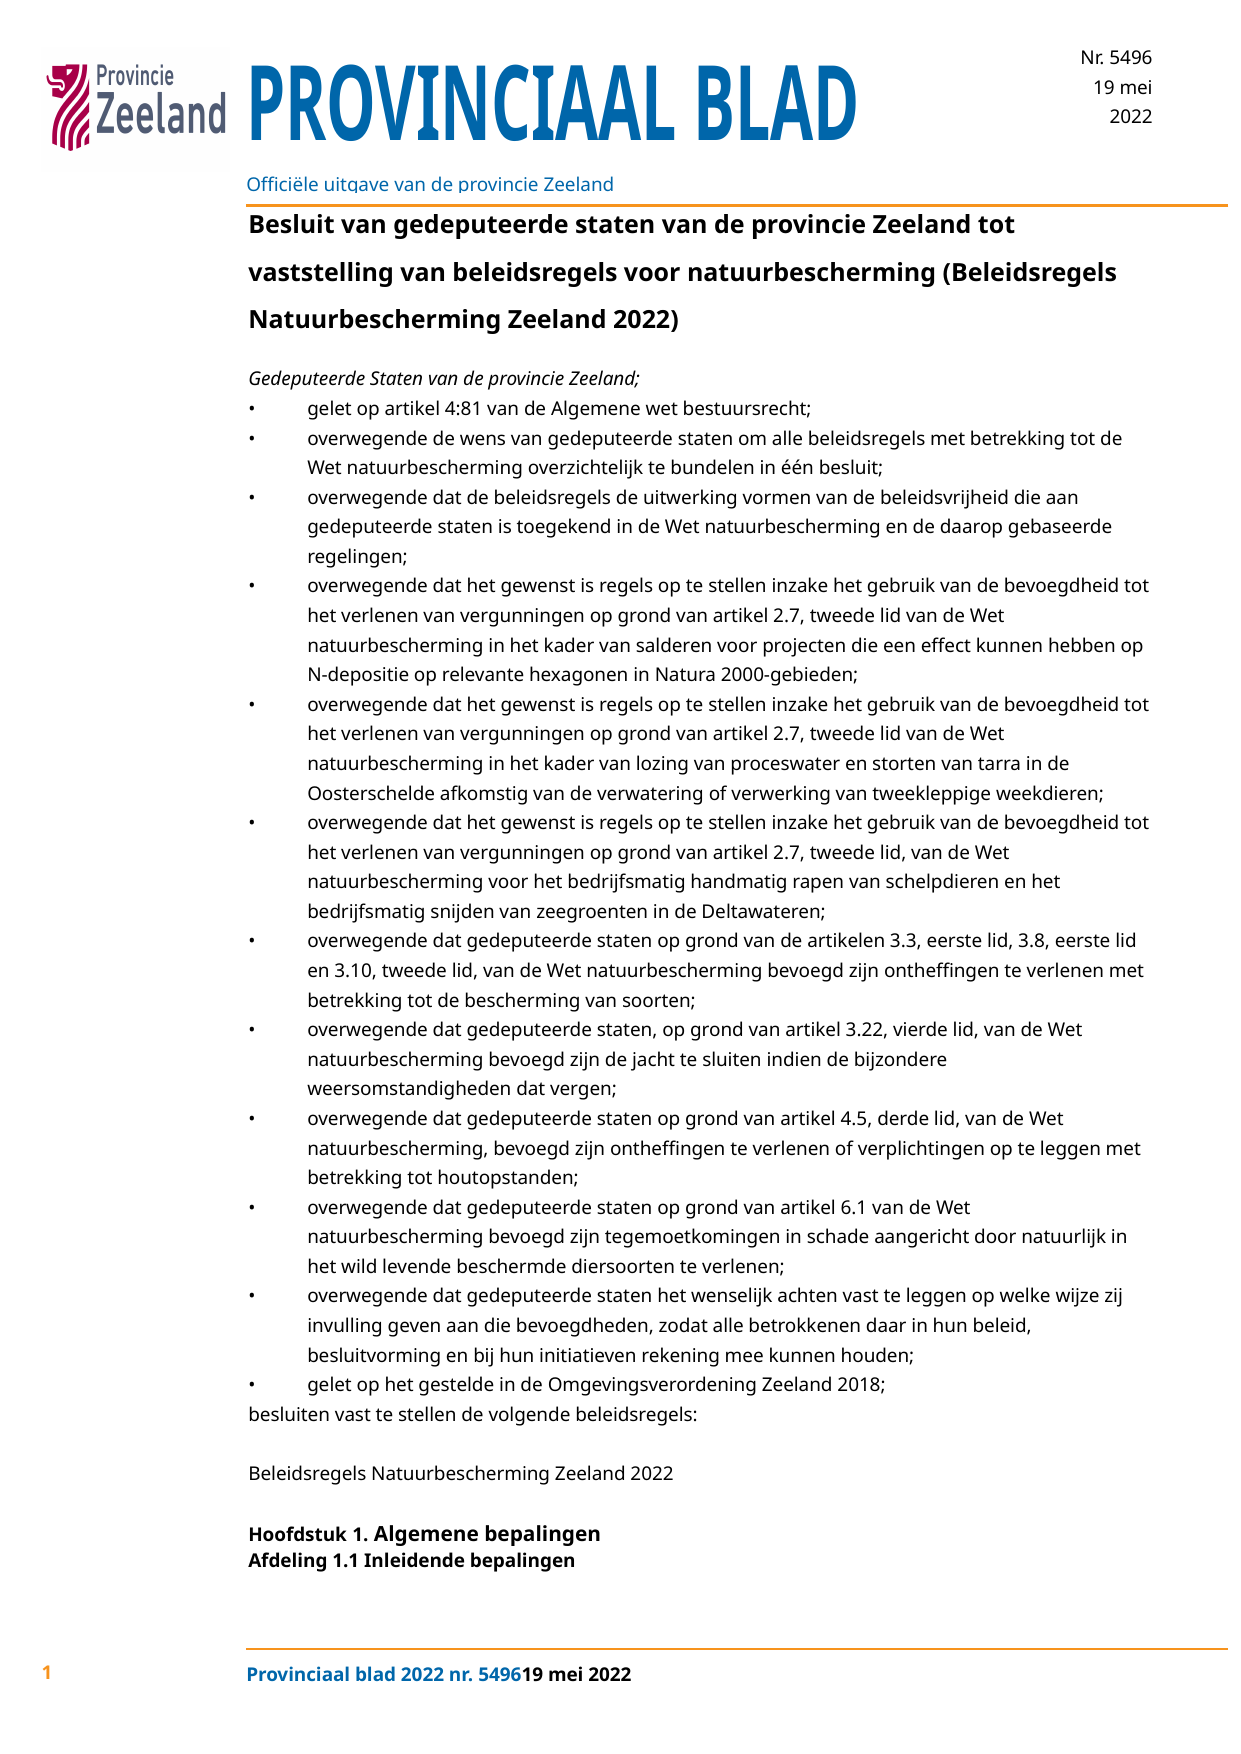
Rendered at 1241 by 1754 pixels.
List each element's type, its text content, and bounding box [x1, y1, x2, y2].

list overwegende dat gedeputeerde staten het wenselijk achten vast te leggen op welke wijze zij invulling geven aan die bevoegdheden, zodat alle betrokkenen daar in hun beleid, besluitvorming en bij hun initiatieven rekening mee kunnen houden; [248, 1283, 1152, 1367]
list gelet op het gestelde in de Omgevingsverordening Zeeland 2018; [248, 1371, 1152, 1397]
text Hoofdstuk 1. Algemene bepalingen [248, 1519, 1152, 1548]
list gelet op artikel 4:81 van de Algemene wet bestuursrecht; [248, 395, 1152, 421]
list overwegende dat het gewenst is regels op te stellen inzake het gebruik van de bevoegdheid tot het verlenen van vergunningen op grond van artikel 2.7, tweede lid, van de Wet natuurbescherming voor het bedrijfsmatig handmatig rapen van schelpdieren en het bedrijfsmatig snijden van zeegroenten in de Deltawateren; [248, 809, 1152, 924]
text Gedeputeerde Staten van de provincie Zeeland; [248, 366, 1152, 391]
text besluiten vast te stellen de volgende beleidsregels: [248, 1401, 1152, 1427]
text Beleidsregels Natuurbescherming Zeeland 2022 [248, 1460, 1152, 1486]
list overwegende dat het gewenst is regels op te stellen inzake het gebruik van de bevoegdheid tot het verlenen van vergunningen op grond van artikel 2.7, tweede lid van de Wet natuurbescherming in het kader van lozing van proceswater en storten van tarra in de Oosterschelde afkomstig van de verwatering of verwerking van tweekleppige weekdieren; [248, 691, 1152, 805]
list overwegende dat gedeputeerde staten op grond van artikel 6.1 van de Wet natuurbescherming bevoegd zijn tegemoetkomingen in schade aangericht door natuurlijk in het wild levende beschermde diersoorten te verlenen; [248, 1194, 1152, 1279]
text Besluit van gedeputeerde staten van de provincie Zeeland tot vaststelling van beleidsregels voor natuurbescherming (Beleidsregels Natuurbescherming Zeeland 2022) [248, 207, 1152, 336]
picture [41, 47, 231, 172]
text Afdeling 1.1 Inleidende bepalingen [248, 1548, 1152, 1573]
list overwegende dat het gewenst is regels op te stellen inzake het gebruik van de bevoegdheid tot het verlenen van vergunningen op grond van artikel 2.7, tweede lid van de Wet natuurbescherming in het kader van salderen voor projecten die een effect kunnen hebben op N-depositie op relevante hexagonen in Natura 2000-gebieden; [248, 573, 1152, 687]
list overwegende dat de beleidsregels de uitwerking vormen van de beleidsvrijheid die aan gedeputeerde staten is toegekend in de Wet natuurbescherming en de daarop gebaseerde regelingen; [248, 484, 1152, 569]
list overwegende dat gedeputeerde staten, op grond van artikel 3.22, vierde lid, van de Wet natuurbescherming bevoegd zijn de jacht te sluiten indien de bijzondere weersomstandigheden dat vergen; [248, 1016, 1152, 1101]
list overwegende de wens van gedeputeerde staten om alle beleidsregels met betrekking tot de Wet natuurbescherming overzichtelijk te bundelen in één besluit; [248, 425, 1152, 480]
list overwegende dat gedeputeerde staten op grond van de artikelen 3.3, eerste lid, 3.8, eerste lid en 3.10, tweede lid, van de Wet natuurbescherming bevoegd zijn ontheffingen te verlenen met betrekking tot de bescherming van soorten; [248, 928, 1152, 1012]
list overwegende dat gedeputeerde staten op grond van artikel 4.5, derde lid, van de Wet natuurbescherming, bevoegd zijn ontheffingen te verlenen of verplichtingen op te leggen met betrekking tot houtopstanden; [248, 1105, 1152, 1190]
